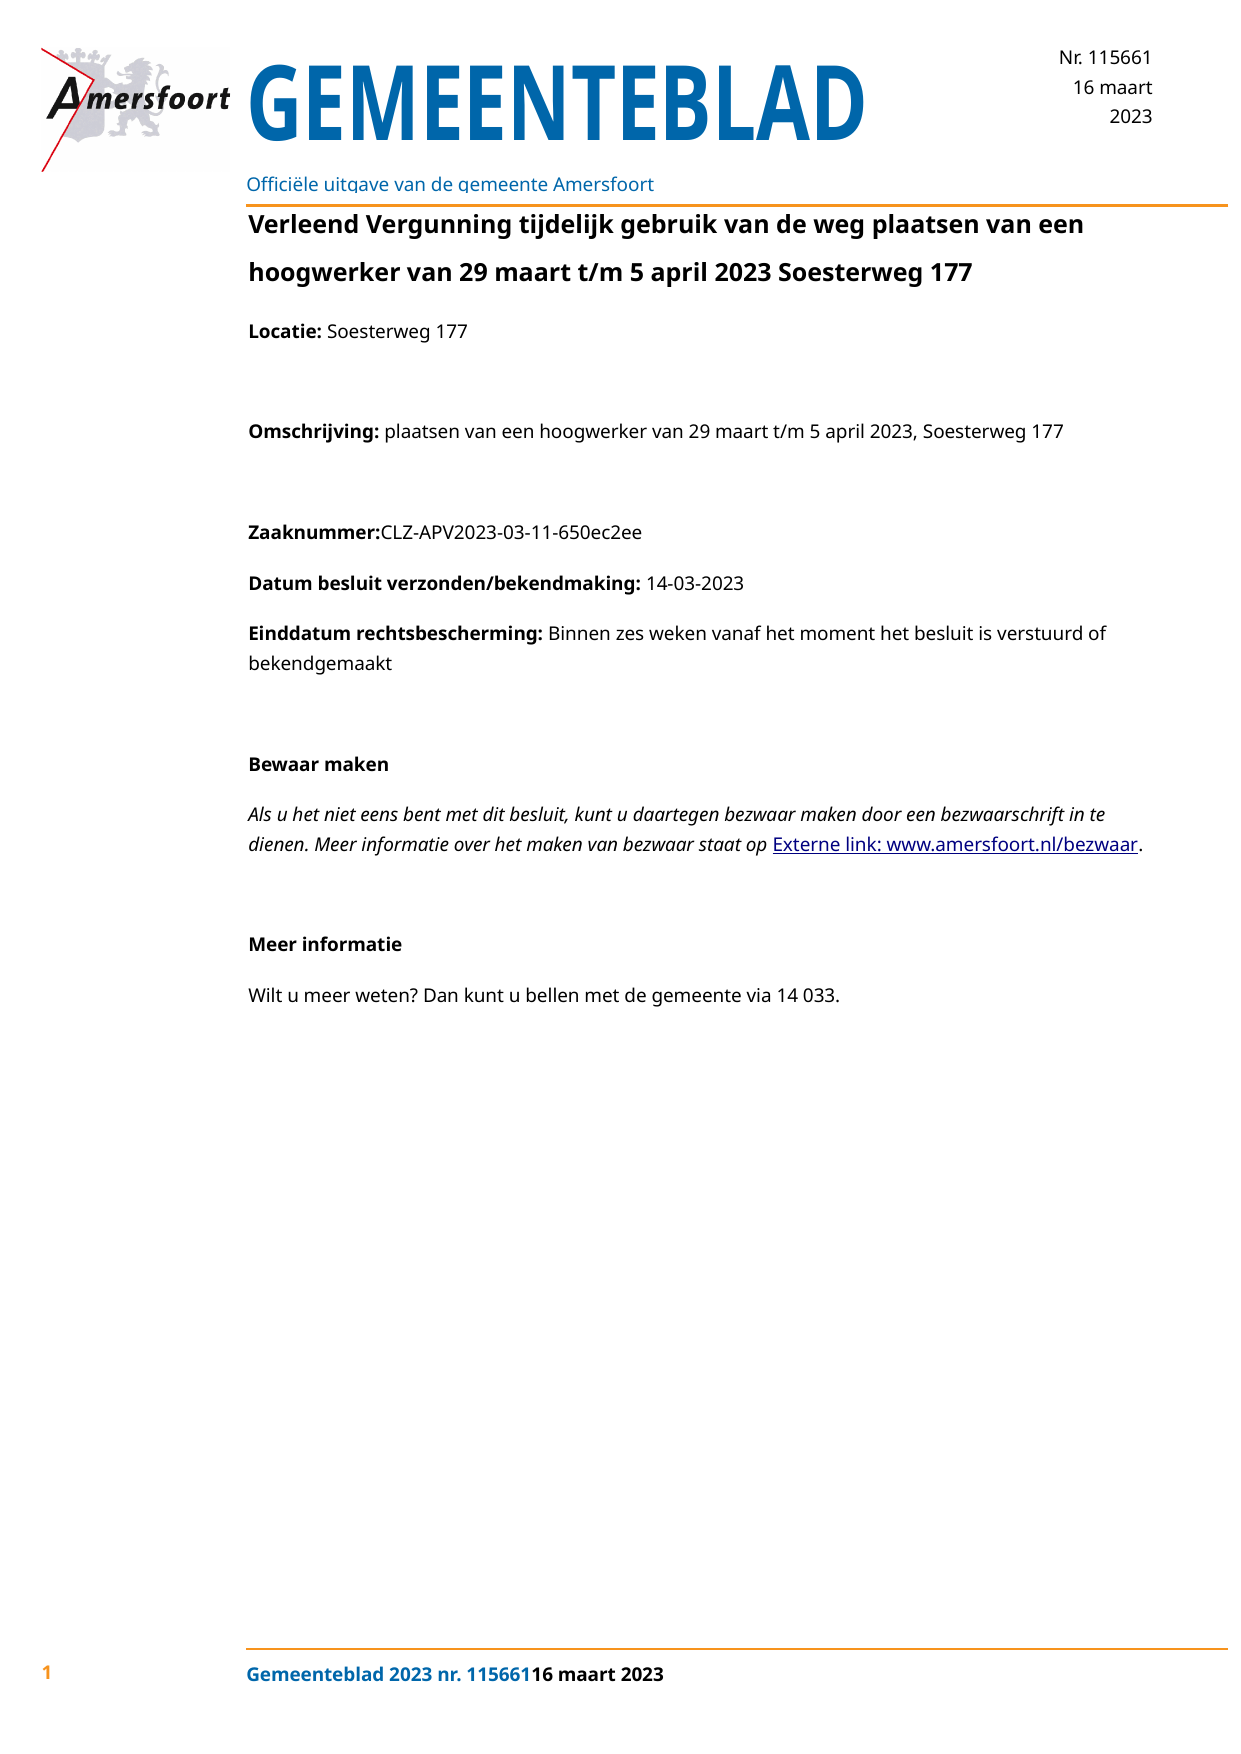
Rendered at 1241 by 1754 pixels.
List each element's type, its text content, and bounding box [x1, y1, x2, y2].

text Wilt u meer weten? Dan kunt u bellen met de gemeente via 14 033. [248, 982, 1152, 1008]
text Omschrijving: plaatsen van een hoogwerker van 29 maart t/m 5 april 2023, Soesterweg 177 [248, 419, 1152, 444]
text Als u het niet eens bent met dit besluit, kunt u daartegen bezwaar maken door een bezwaarschrift in te dienen. Meer informatie over het maken van bezwaar staat op Externe link: www.amersfoort.nl/bezwaar. [248, 801, 1152, 857]
text Meer informatie [248, 932, 1152, 957]
picture [41, 47, 231, 172]
text Bewaar maken [248, 751, 1152, 777]
text Zaaknummer:CLZ-APV2023-03-11-650ec2ee [248, 519, 1152, 545]
text Datum besluit verzonden/bekendmaking: 14-03-2023 [248, 570, 1152, 596]
text Einddatum rechtsbescherming: Binnen zes weken vanaf het moment het besluit is verstuurd of bekendgemaakt [248, 620, 1152, 676]
text Verleend Vergunning tijdelijk gebruik van de weg plaatsen van een hoogwerker van 29 maart t/m 5 april 2023 Soesterweg 177 [248, 207, 1152, 288]
text Locatie: Soesterweg 177 [248, 318, 1152, 344]
